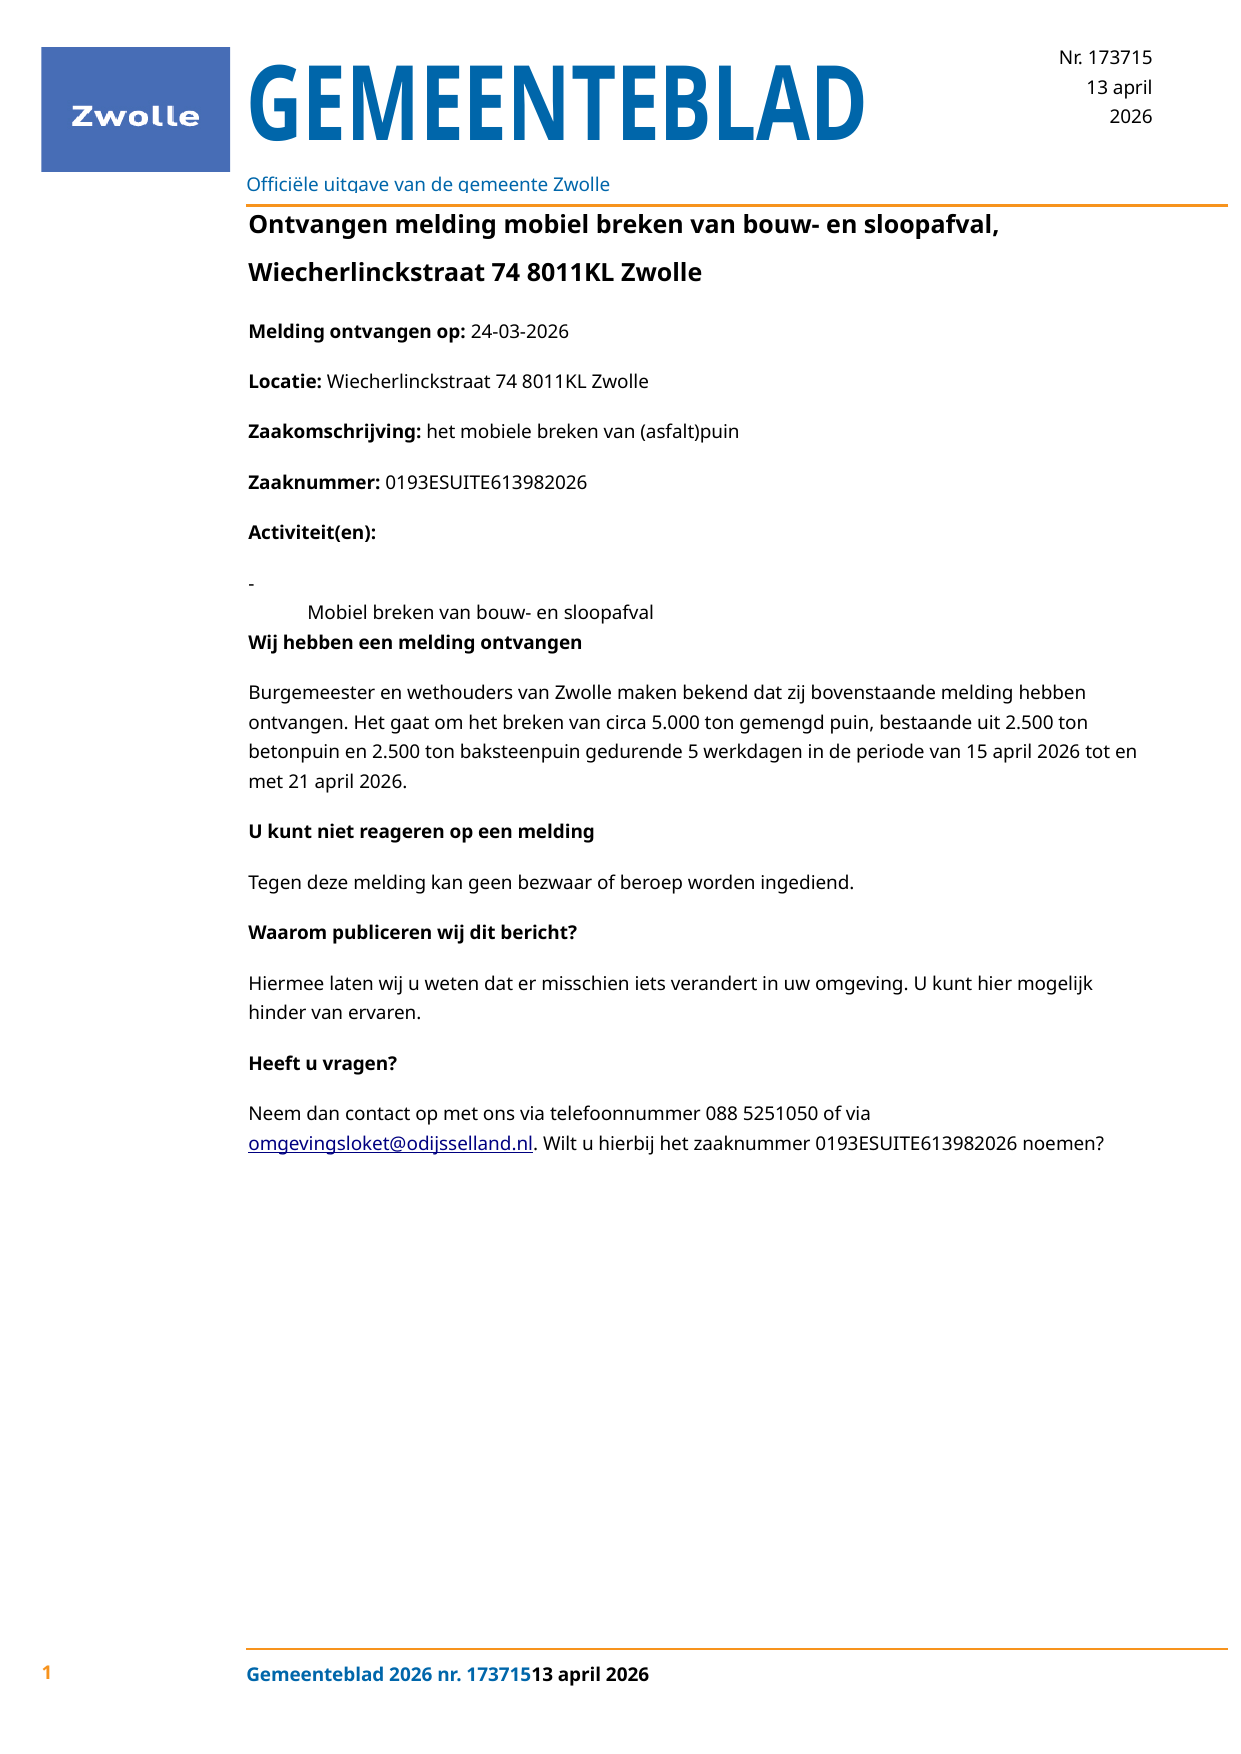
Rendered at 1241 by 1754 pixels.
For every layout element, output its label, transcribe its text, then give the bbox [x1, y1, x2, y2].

list Mobiel breken van bouw- en sloopafval [248, 599, 1152, 625]
text Locatie: Wiecherlinckstraat 74 8011KL Zwolle [248, 368, 1152, 394]
picture [41, 47, 231, 172]
text Heeft u vragen? [248, 1050, 1152, 1076]
text Tegen deze melding kan geen bezwaar of beroep worden ingediend. [248, 869, 1152, 895]
text Burgemeester en wethouders van Zwolle maken bekend dat zij bovenstaande melding hebben ontvangen. Het gaat om het breken van circa 5.000 ton gemengd puin, bestaande uit 2.500 ton betonpuin en 2.500 ton baksteenpuin gedurende 5 werkdagen in de periode van 15 april 2026 tot en met 21 april 2026. [248, 679, 1152, 794]
text Hiermee laten wij u weten dat er misschien iets verandert in uw omgeving. U kunt hier mogelijk hinder van ervaren. [248, 970, 1152, 1025]
text U kunt niet reageren op een melding [248, 819, 1152, 844]
text Ontvangen melding mobiel breken van bouw- en sloopafval, Wiecherlinckstraat 74 8011KL Zwolle [248, 207, 1152, 288]
text Zaakomschrijving: het mobiele breken van (asfalt)puin [248, 419, 1152, 444]
text Melding ontvangen op: 24-03-2026 [248, 318, 1152, 344]
text Activiteit(en): [248, 519, 1152, 545]
text Neem dan contact op met ons via telefoonnummer 088 5251050 of via omgevingsloket@odijsselland.nl. Wilt u hierbij het zaaknummer 0193ESUITE613982026 noemen? [248, 1100, 1152, 1156]
text Zaaknummer: 0193ESUITE613982026 [248, 469, 1152, 495]
text Waarom publiceren wij dit bericht? [248, 919, 1152, 945]
text Wij hebben een melding ontvangen [248, 629, 1152, 655]
